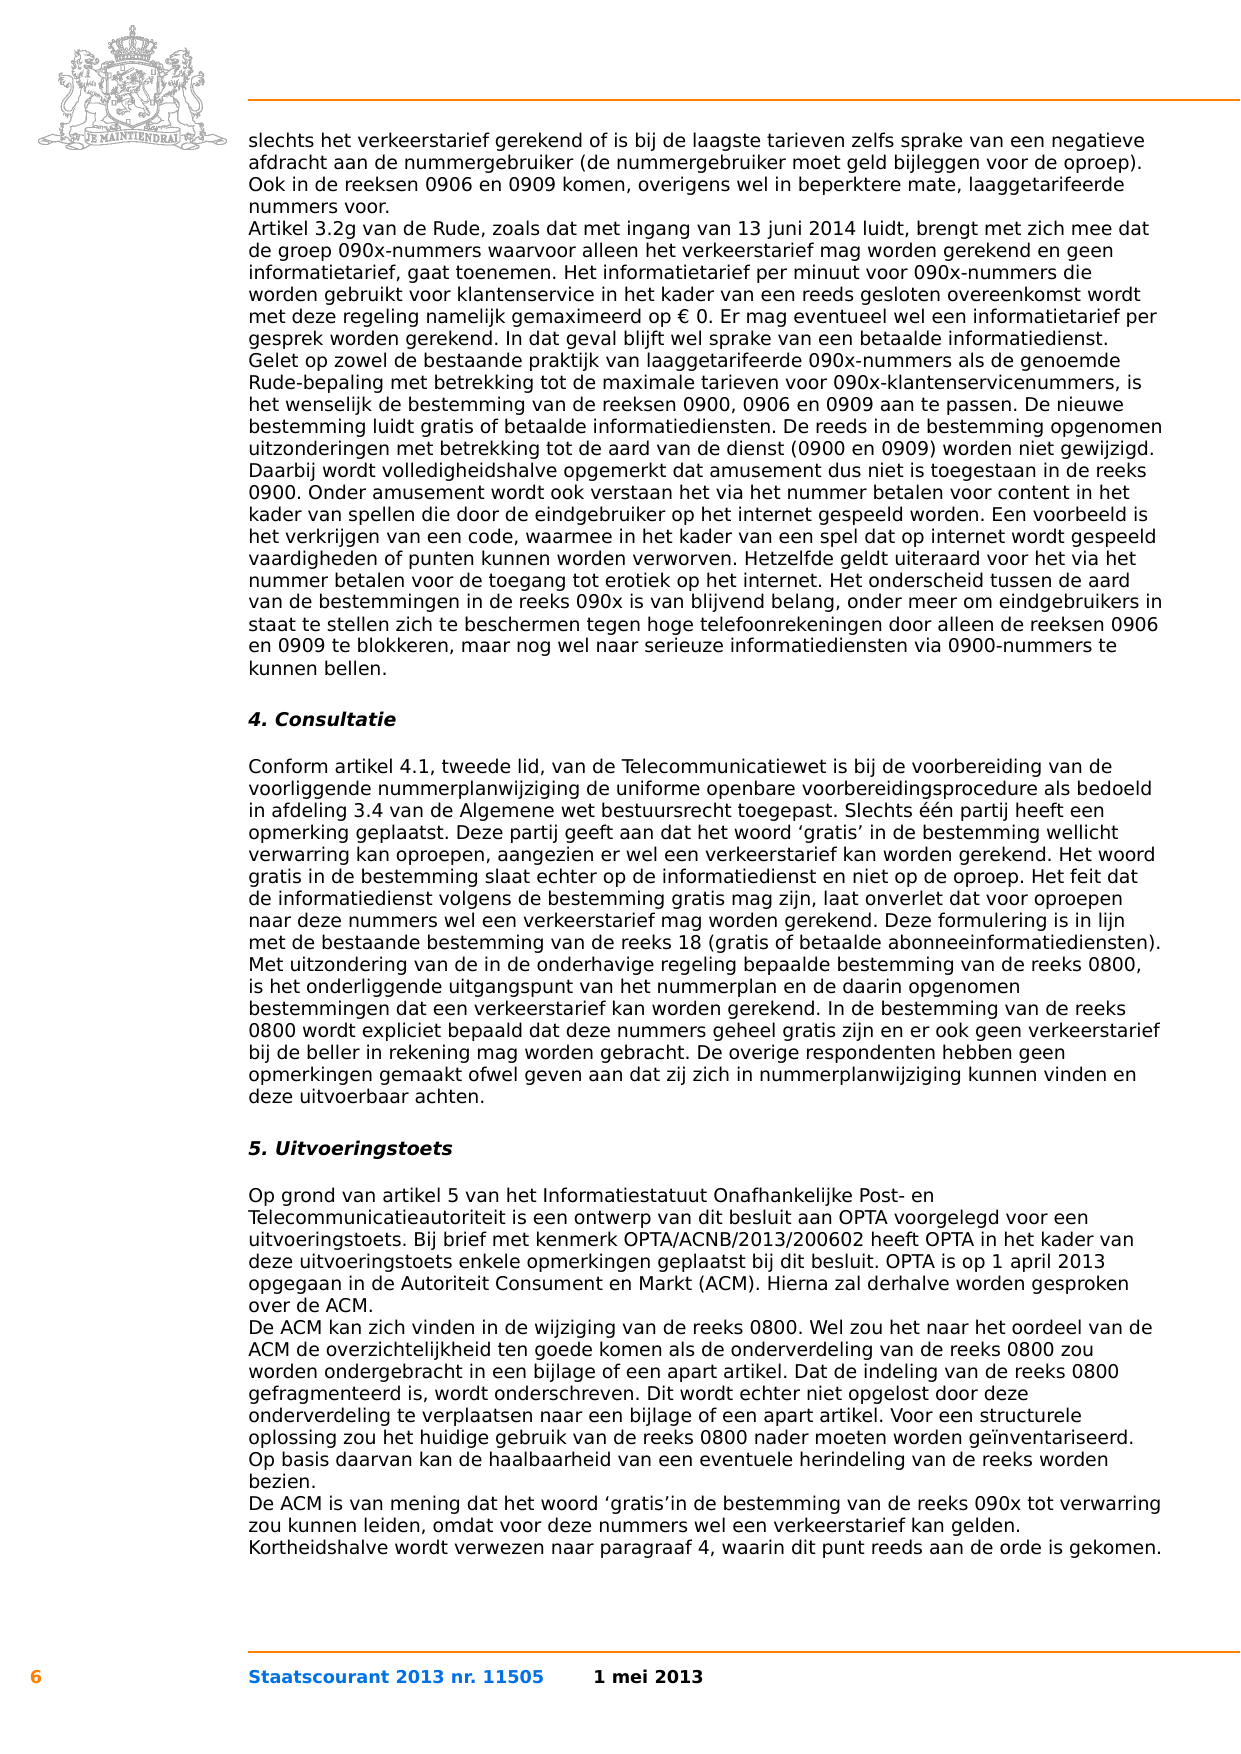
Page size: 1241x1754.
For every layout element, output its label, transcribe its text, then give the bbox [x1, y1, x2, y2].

text Conform artikel 4.1, tweede lid, van de Telecommunicatiewet is bij de voorbereiding van de voorliggende nummerplanwijziging de uniforme openbare voorbereidingsprocedure als bedoeld in afdeling 3.4 van de Algemene wet bestuursrecht toegepast. Slechts één partij heeft een opmerking geplaatst. Deze partij geeft aan dat het woord ‘gratis’ in de bestemming wellicht verwarring kan oproepen, aangezien er wel een verkeerstarief kan worden gerekend. Het woord gratis in de bestemming slaat echter op de informatiedienst en niet op de oproep. Het feit dat de informatiedienst volgens de bestemming gratis mag zijn, laat onverlet dat voor oproepen naar deze nummers wel een verkeerstarief mag worden gerekend. Deze formulering is in lijn met de bestaande bestemming van de reeks 18 (gratis of betaalde abonneeinformatiediensten). Met uitzondering van de in de onderhavige regeling bepaalde bestemming van de reeks 0800, is het onderliggende uitgangspunt van het nummerplan en de daarin opgenomen bestemmingen dat een verkeerstarief kan worden gerekend. In de bestemming van de reeks 0800 wordt expliciet bepaald dat deze nummers geheel gratis zijn en er ook geen verkeerstarief bij de beller in rekening mag worden gebracht. De overige respondenten hebben geen opmerkingen gemaakt ofwel geven aan dat zij zich in nummerplanwijziging kunnen vinden en deze uitvoerbaar achten. [248, 756, 1163, 1108]
subtitle 5. Uitvoeringstoets [248, 1138, 1163, 1160]
subtitle 4. Consultatie [248, 709, 1163, 731]
picture [38, 25, 227, 150]
text De ACM is van mening dat het woord ‘gratis’in de bestemming van de reeks 090x tot verwarring zou kunnen leiden, omdat voor deze nummers wel een verkeerstarief kan gelden. Kortheidshalve wordt verwezen naar paragraaf 4, waarin dit punt reeds aan de orde is gekomen. [248, 1493, 1163, 1559]
text De ACM kan zich vinden in de wijziging van de reeks 0800. Wel zou het naar het oordeel van de ACM de overzichtelijkheid ten goede komen als de onderverdeling van de reeks 0800 zou worden ondergebracht in een bijlage of een apart artikel. Dat de indeling van de reeks 0800 gefragmenteerd is, wordt onderschreven. Dit wordt echter niet opgelost door deze onderverdeling te verplaatsen naar een bijlage of een apart artikel. Voor een structurele oplossing zou het huidige gebruik van de reeks 0800 nader moeten worden geïnventariseerd. Op basis daarvan kan de haalbaarheid van een eventuele herindeling van de reeks worden bezien. [248, 1317, 1163, 1493]
text slechts het verkeerstarief gerekend of is bij de laagste tarieven zelfs sprake van een negatieve afdracht aan de nummergebruiker (de nummergebruiker moet geld bijleggen voor de oproep). Ook in de reeksen 0906 en 0909 komen, overigens wel in beperktere mate, laaggetarifeerde nummers voor. [248, 130, 1163, 218]
text Artikel 3.2g van de Rude, zoals dat met ingang van 13 juni 2014 luidt, brengt met zich mee dat de groep 090x-nummers waarvoor alleen het verkeerstarief mag worden gerekend en geen informatietarief, gaat toenemen. Het informatietarief per minuut voor 090x-nummers die worden gebruikt voor klantenservice in het kader van een reeds gesloten overeenkomst wordt met deze regeling namelijk gemaximeerd op € 0. Er mag eventueel wel een informatietarief per gesprek worden gerekend. In dat geval blijft wel sprake van een betaalde informatiedienst. [248, 218, 1163, 350]
text Gelet op zowel de bestaande praktijk van laaggetarifeerde 090x-nummers als de genoemde Rude-bepaling met betrekking tot de maximale tarieven voor 090x-klantenservicenummers, is het wenselijk de bestemming van de reeksen 0900, 0906 en 0909 aan te passen. De nieuwe bestemming luidt gratis of betaalde informatiediensten. De reeds in de bestemming opgenomen uitzonderingen met betrekking tot de aard van de dienst (0900 en 0909) worden niet gewijzigd. Daarbij wordt volledigheidshalve opgemerkt dat amusement dus niet is toegestaan in de reeks 0900. Onder amusement wordt ook verstaan het via het nummer betalen voor content in het kader van spellen die door de eindgebruiker op het internet gespeeld worden. Een voorbeeld is het verkrijgen van een code, waarmee in het kader van een spel dat op internet wordt gespeeld vaardigheden of punten kunnen worden verworven. Hetzelfde geldt uiteraard voor het via het nummer betalen voor de toegang tot erotiek op het internet. Het onderscheid tussen de aard van de bestemmingen in de reeks 090x is van blijvend belang, onder meer om eindgebruikers in staat te stellen zich te beschermen tegen hoge telefoonrekeningen door alleen de reeksen 0906 en 0909 te blokkeren, maar nog wel naar serieuze informatiediensten via 0900-nummers te kunnen bellen. [248, 350, 1163, 679]
text Op grond van artikel 5 van het Informatiestatuut Onafhankelijke Post- en Telecommunicatieautoriteit is een ontwerp van dit besluit aan OPTA voorgelegd voor een uitvoeringstoets. Bij brief met kenmerk OPTA/ACNB/2013/200602 heeft OPTA in het kader van deze uitvoeringstoets enkele opmerkingen geplaatst bij dit besluit. OPTA is op 1 april 2013 opgegaan in de Autoriteit Consument en Markt (ACM). Hierna zal derhalve worden gesproken over de ACM. [248, 1185, 1163, 1317]
